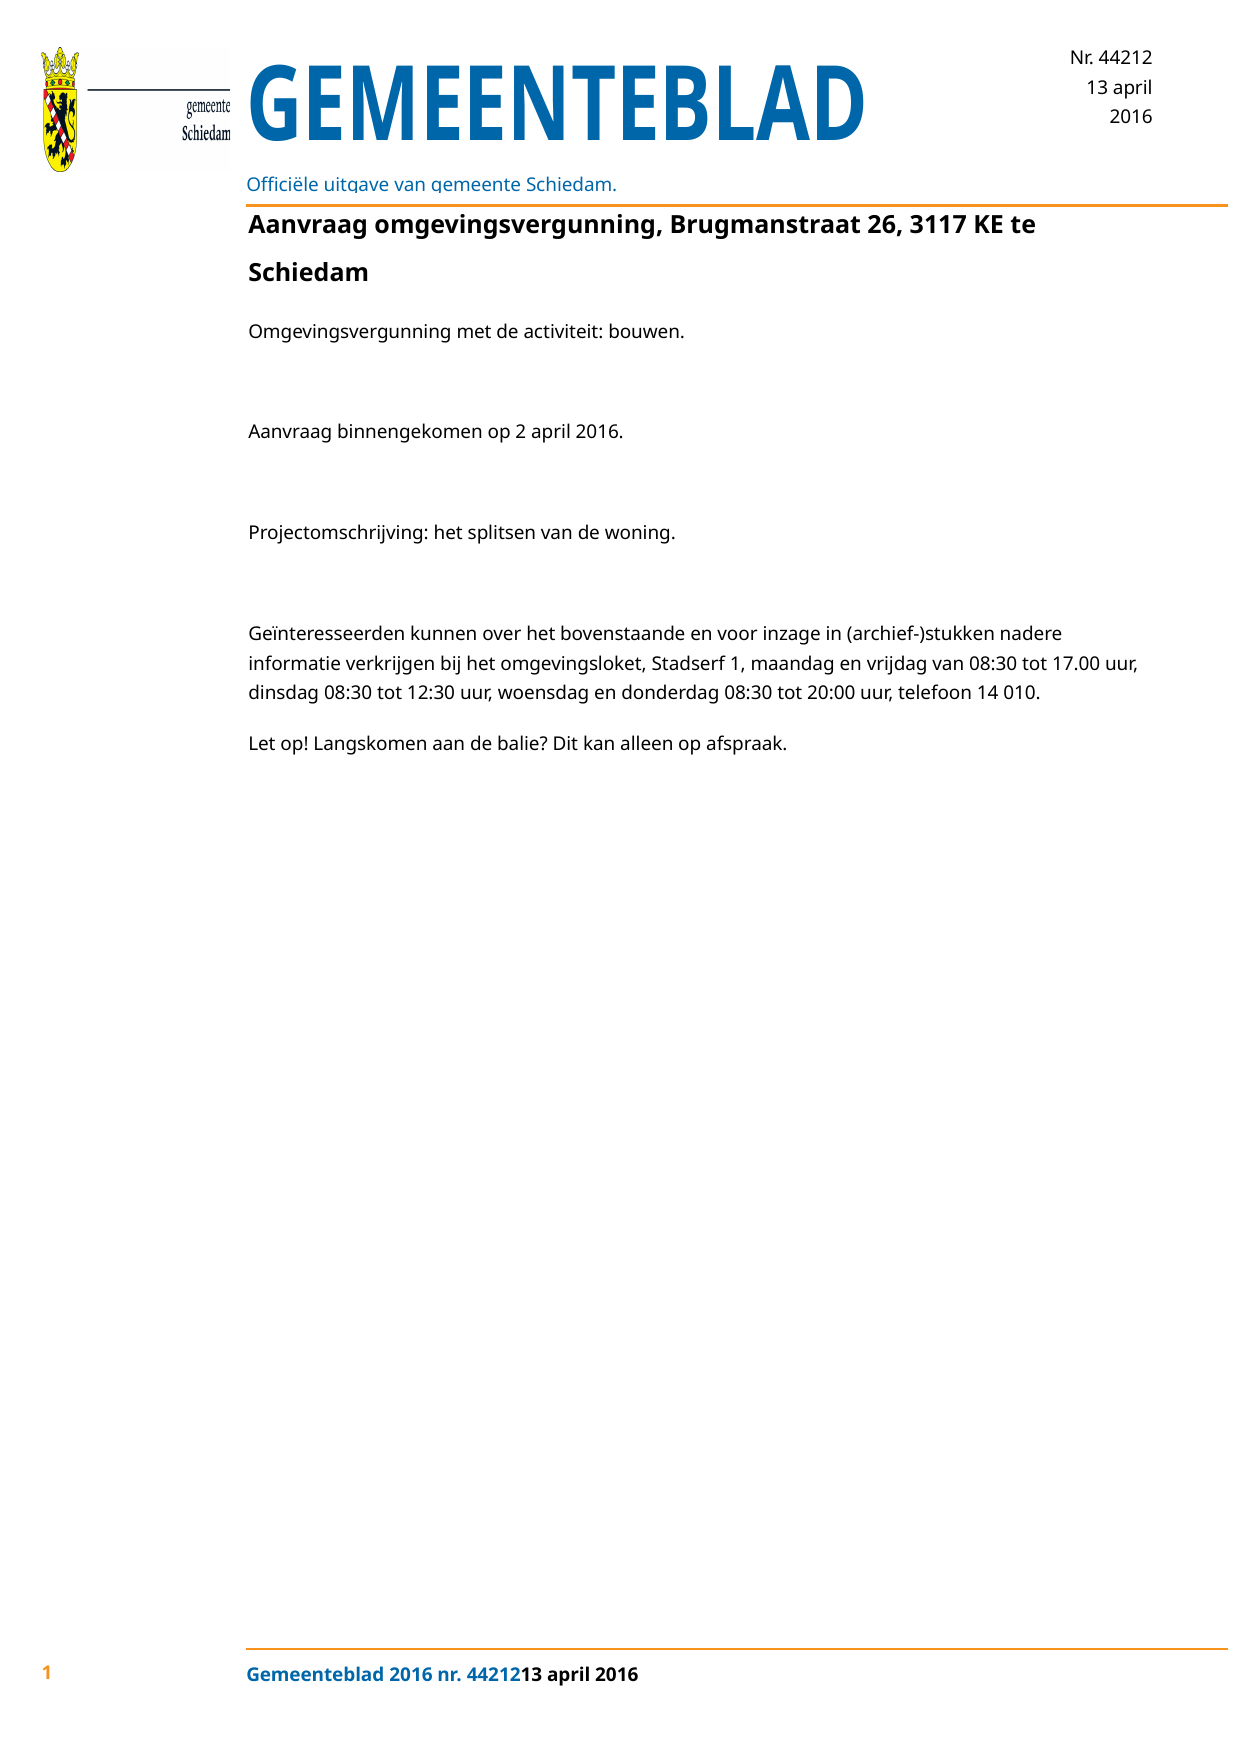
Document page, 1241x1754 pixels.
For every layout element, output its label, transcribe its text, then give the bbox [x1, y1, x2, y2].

text Omgevingsvergunning met de activiteit: bouwen. [248, 318, 1152, 344]
text Aanvraag omgevingsvergunning, Brugmanstraat 26, 3117 KE te Schiedam [248, 207, 1152, 288]
text Geïnteresseerden kunnen over het bovenstaande en voor inzage in (archief-)stukken nadere informatie verkrijgen bij het omgevingsloket, Stadserf 1, maandag en vrijdag van 08:30 tot 17.00 uur, dinsdag 08:30 tot 12:30 uur, woensdag en donderdag 08:30 tot 20:00 uur, telefoon 14 010. [248, 620, 1152, 705]
picture [41, 47, 231, 172]
text Projectomschrijving: het splitsen van de woning. [248, 519, 1152, 545]
text Aanvraag binnengekomen op 2 april 2016. [248, 419, 1152, 444]
text Let op! Langskomen aan de balie? Dit kan alleen op afspraak. [248, 730, 1152, 756]
